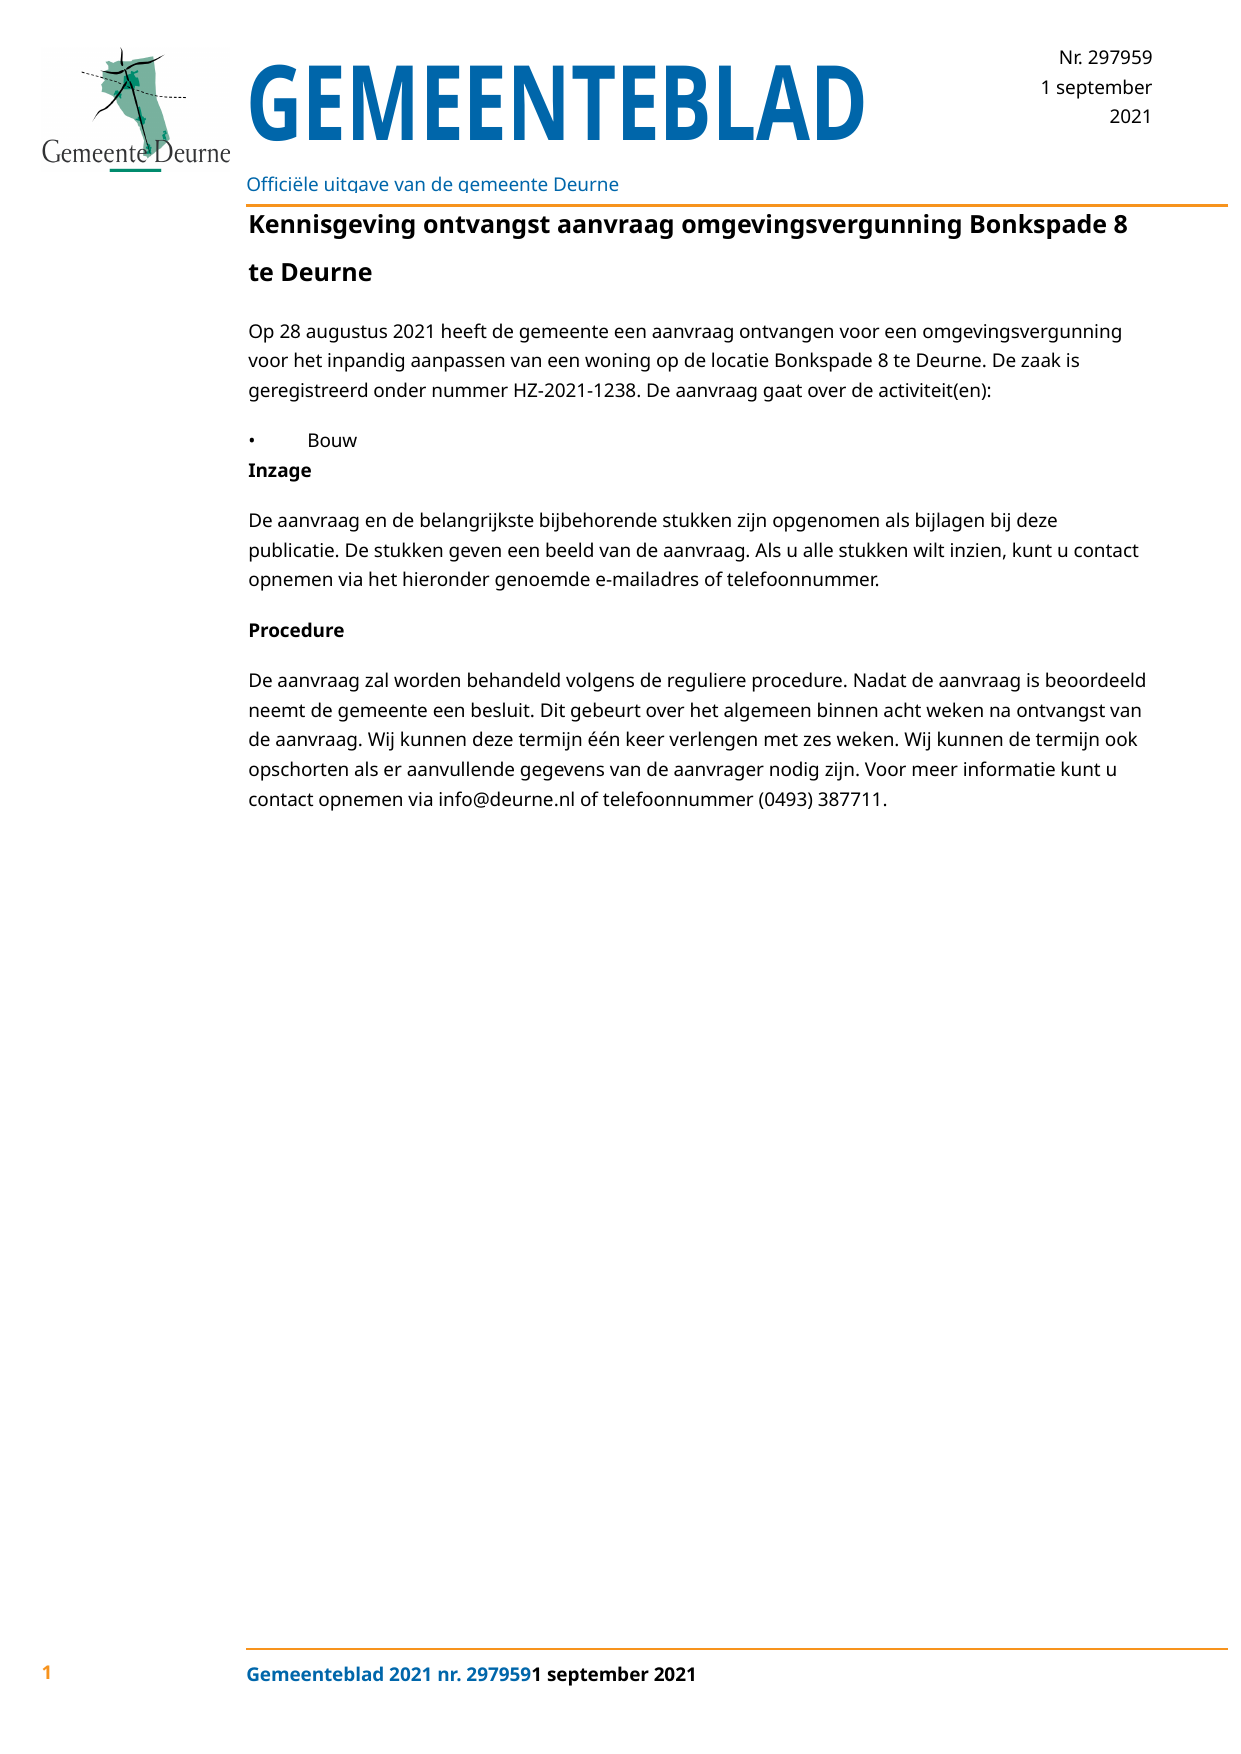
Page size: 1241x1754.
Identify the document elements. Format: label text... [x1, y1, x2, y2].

list Bouw [248, 427, 1152, 453]
text De aanvraag en de belangrijkste bijbehorende stukken zijn opgenomen als bijlagen bij deze publicatie. De stukken geven een beeld van de aanvraag. Als u alle stukken wilt inzien, kunt u contact opnemen via het hieronder genoemde e-mailadres of telefoonnummer. [248, 507, 1152, 592]
picture [41, 47, 231, 172]
text Kennisgeving ontvangst aanvraag omgevingsvergunning Bonkspade 8 te Deurne [248, 207, 1152, 288]
text Procedure [248, 617, 1152, 643]
text Inzage [248, 457, 1152, 483]
text Op 28 augustus 2021 heeft de gemeente een aanvraag ontvangen voor een omgevingsvergunning voor het inpandig aanpassen van een woning op de locatie Bonkspade 8 te Deurne. De zaak is geregistreerd onder nummer HZ-2021-1238. De aanvraag gaat over de activiteit(en): [248, 318, 1152, 403]
text De aanvraag zal worden behandeld volgens de reguliere procedure. Nadat de aanvraag is beoordeeld neemt de gemeente een besluit. Dit gebeurt over het algemeen binnen acht weken na ontvangst van de aanvraag. Wij kunnen deze termijn één keer verlengen met zes weken. Wij kunnen de termijn ook opschorten als er aanvullende gegevens van de aanvrager nodig zijn. Voor meer informatie kunt u contact opnemen via info@deurne.nl of telefoonnummer (0493) 387711. [248, 667, 1152, 812]
